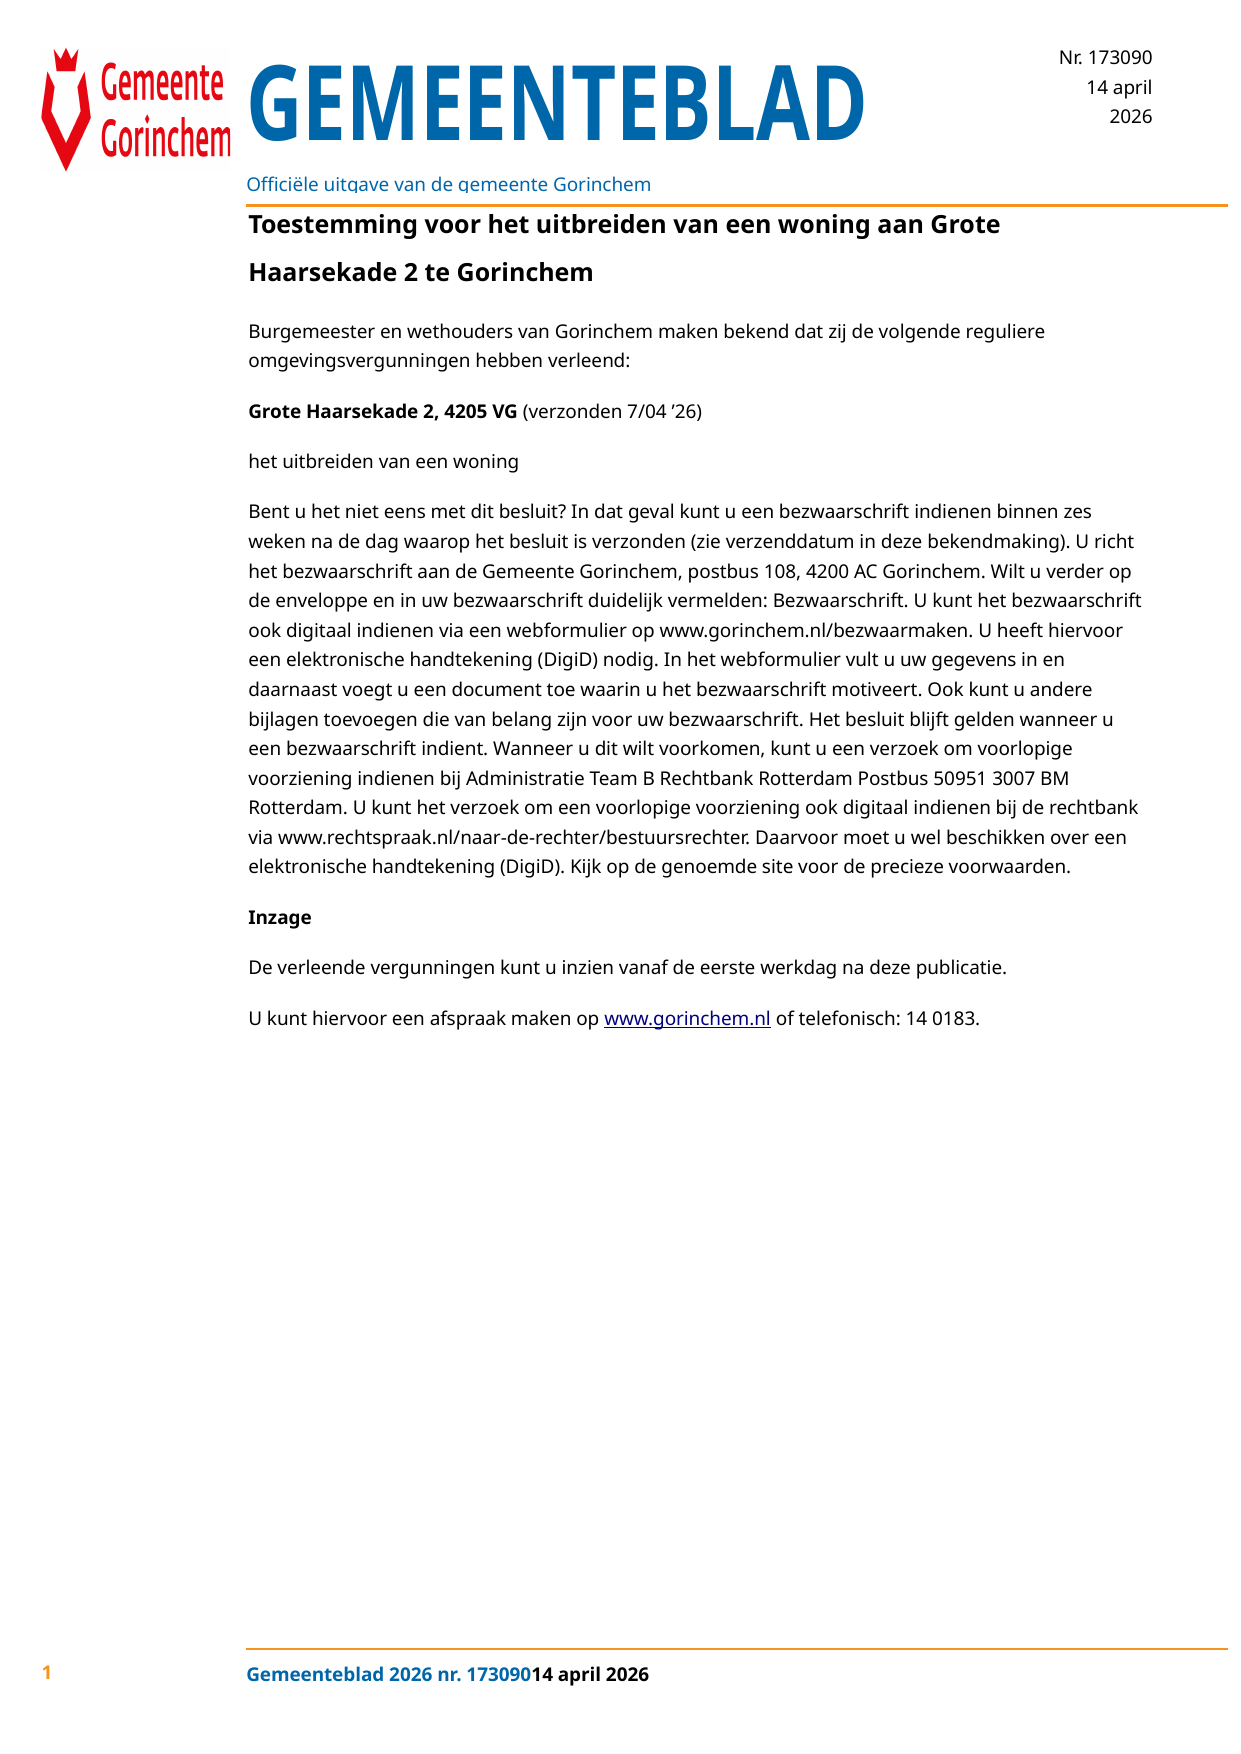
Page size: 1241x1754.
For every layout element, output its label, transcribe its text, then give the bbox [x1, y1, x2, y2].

text Bent u het niet eens met dit besluit? In dat geval kunt u een bezwaarschrift indienen binnen zes weken na de dag waarop het besluit is verzonden (zie verzenddatum in deze bekendmaking). U richt het bezwaarschrift aan de Gemeente Gorinchem, postbus 108, 4200 AC Gorinchem. Wilt u verder op de enveloppe en in uw bezwaarschrift duidelijk vermelden: Bezwaarschrift. U kunt het bezwaarschrift ook digitaal indienen via een webformulier op www.gorinchem.nl/bezwaarmaken. U heeft hiervoor een elektronische handtekening (DigiD) nodig. In het webformulier vult u uw gegevens in en daarnaast voegt u een document toe waarin u het bezwaarschrift motiveert. Ook kunt u andere bijlagen toevoegen die van belang zijn voor uw bezwaarschrift. Het besluit blijft gelden wanneer u een bezwaarschrift indient. Wanneer u dit wilt voorkomen, kunt u een verzoek om voorlopige voorziening indienen bij Administratie Team B Rechtbank Rotterdam Postbus 50951 3007 BM Rotterdam. U kunt het verzoek om een voorlopige voorziening ook digitaal indienen bij de rechtbank via www.rechtspraak.nl/naar-de-rechter/bestuursrechter. Daarvoor moet u wel beschikken over een elektronische handtekening (DigiD). Kijk op de genoemde site voor de precieze voorwaarden. [248, 499, 1152, 879]
text het uitbreiden van een woning [248, 448, 1152, 474]
text Toestemming voor het uitbreiden van een woning aan Grote Haarsekade 2 te Gorinchem [248, 207, 1152, 288]
text Inzage [248, 904, 1152, 930]
text Burgemeester en wethouders van Gorinchem maken bekend dat zij de volgende reguliere omgevingsvergunningen hebben verleend: [248, 318, 1152, 373]
text U kunt hiervoor een afspraak maken op www.gorinchem.nl of telefonisch: 14 0183. [248, 1005, 1152, 1031]
picture [41, 47, 231, 172]
text De verleende vergunningen kunt u inzien vanaf de eerste werkdag na deze publicatie. [248, 954, 1152, 980]
text Grote Haarsekade 2, 4205 VG (verzonden 7/04 ’26) [248, 398, 1152, 424]
